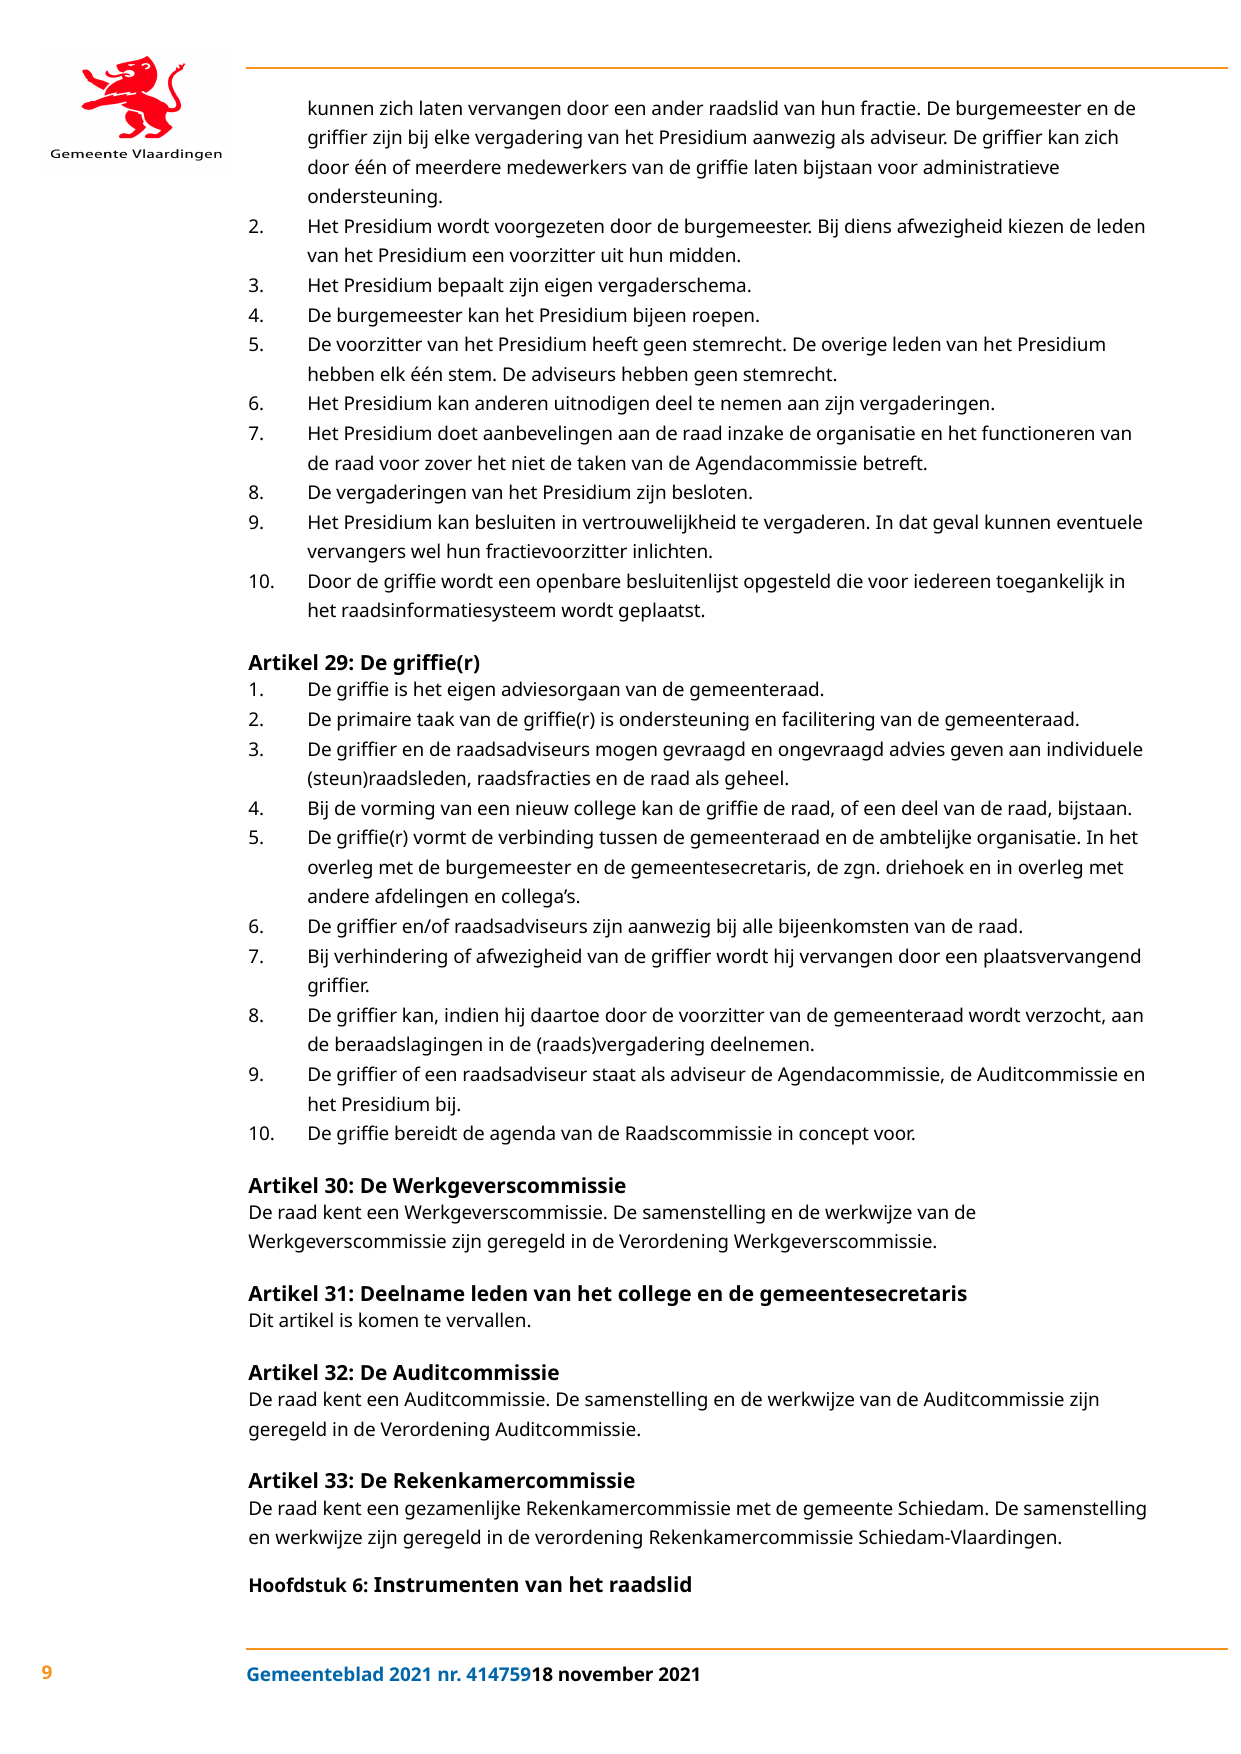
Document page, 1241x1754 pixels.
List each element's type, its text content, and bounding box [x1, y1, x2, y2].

text Artikel 33: De Rekenkamercommissie [248, 1466, 1152, 1495]
text De raad kent een Auditcommissie. De samenstelling en de werkwijze van de Auditcommissie zijn geregeld in de Verordening Auditcommissie. [248, 1386, 1152, 1442]
list Het Presidium doet aanbevelingen aan de raad inzake de organisatie en het functioneren van de raad voor zover het niet de taken van de Agendacommissie betreft. [248, 420, 1152, 476]
list Het Presidium wordt voorgezeten door de burgemeester. Bij diens afwezigheid kiezen de leden van het Presidium een voorzitter uit hun midden. [248, 213, 1152, 268]
list De griffier of een raadsadviseur staat als adviseur de Agendacommissie, de Auditcommissie en het Presidium bij. [248, 1061, 1152, 1116]
list De voorzitter van het Presidium heeft geen stemrecht. De overige leden van het Presidium hebben elk één stem. De adviseurs hebben geen stemrecht. [248, 331, 1152, 387]
text De raad kent een gezamenlijke Rekenkamercommissie met de gemeente Schiedam. De samenstelling en werkwijze zijn geregeld in de verordening Rekenkamercommissie Schiedam-Vlaardingen. [248, 1495, 1152, 1550]
list De vergaderingen van het Presidium zijn besloten. [248, 479, 1152, 505]
text Artikel 32: De Auditcommissie [248, 1358, 1152, 1386]
list Het Presidium kan anderen uitnodigen deel te nemen aan zijn vergaderingen. [248, 391, 1152, 416]
list Bij de vorming van een nieuw college kan de griffie de raad, of een deel van de raad, bijstaan. [248, 795, 1152, 821]
list Het Presidium bepaalt zijn eigen vergaderschema. [248, 272, 1152, 298]
list Bij verhindering of afwezigheid van de griffier wordt hij vervangen door een plaatsvervangend griffier. [248, 943, 1152, 998]
list De griffie(r) vormt de verbinding tussen de gemeenteraad en de ambtelijke organisatie. In het overleg met de burgemeester en de gemeentesecretaris, de zgn. driehoek en in overleg met andere afdelingen en collega’s. [248, 824, 1152, 909]
list De primaire taak van de griffie(r) is ondersteuning en facilitering van de gemeenteraad. [248, 706, 1152, 732]
picture [41, 47, 231, 172]
text Dit artikel is komen te vervallen. [248, 1308, 1152, 1333]
list De burgemeester kan het Presidium bĳeen roepen. [248, 302, 1152, 328]
list De griffier en/of raadsadviseurs zijn aanwezig bij alle bijeenkomsten van de raad. [248, 913, 1152, 939]
text Artikel 29: De griffie(r) [248, 648, 1152, 677]
text Hoofdstuk 6: Instrumenten van het raadslid [248, 1570, 1152, 1598]
list De griffier kan, indien hij daartoe door de voorzitter van de gemeenteraad wordt verzocht, aan de beraadslagingen in de (raads)vergadering deelnemen. [248, 1002, 1152, 1057]
list kunnen zich laten vervangen door een ander raadslid van hun fractie. De burgemeester en de griffier zijn bij elke vergadering van het Presidium aanwezig als adviseur. De griffier kan zich door één of meerdere medewerkers van de griffie laten bijstaan voor administratieve ondersteuning. [248, 95, 1152, 209]
list Door de griffie wordt een openbare besluitenlijst opgesteld die voor iedereen toegankelijk in het raadsinformatiesysteem wordt geplaatst. [248, 568, 1152, 623]
list De griffier en de raadsadviseurs mogen gevraagd en ongevraagd advies geven aan individuele (steun)raadsleden, raadsfracties en de raad als geheel. [248, 736, 1152, 791]
text Artikel 31: Deelname leden van het college en de gemeentesecretaris [248, 1279, 1152, 1308]
list Het Presidium kan besluiten in vertrouwelijkheid te vergaderen. In dat geval kunnen eventuele vervangers wel hun fractievoorzitter inlichten. [248, 509, 1152, 564]
text De raad kent een Werkgeverscommissie. De samenstelling en de werkwijze van de Werkgeverscommissie zijn geregeld in de Verordening Werkgeverscommissie. [248, 1199, 1152, 1254]
text Artikel 30: De Werkgeverscommissie [248, 1171, 1152, 1199]
list De griffie is het eigen adviesorgaan van de gemeenteraad. [248, 677, 1152, 702]
list De griffie bereidt de agenda van de Raadscommissie in concept voor. [248, 1120, 1152, 1146]
